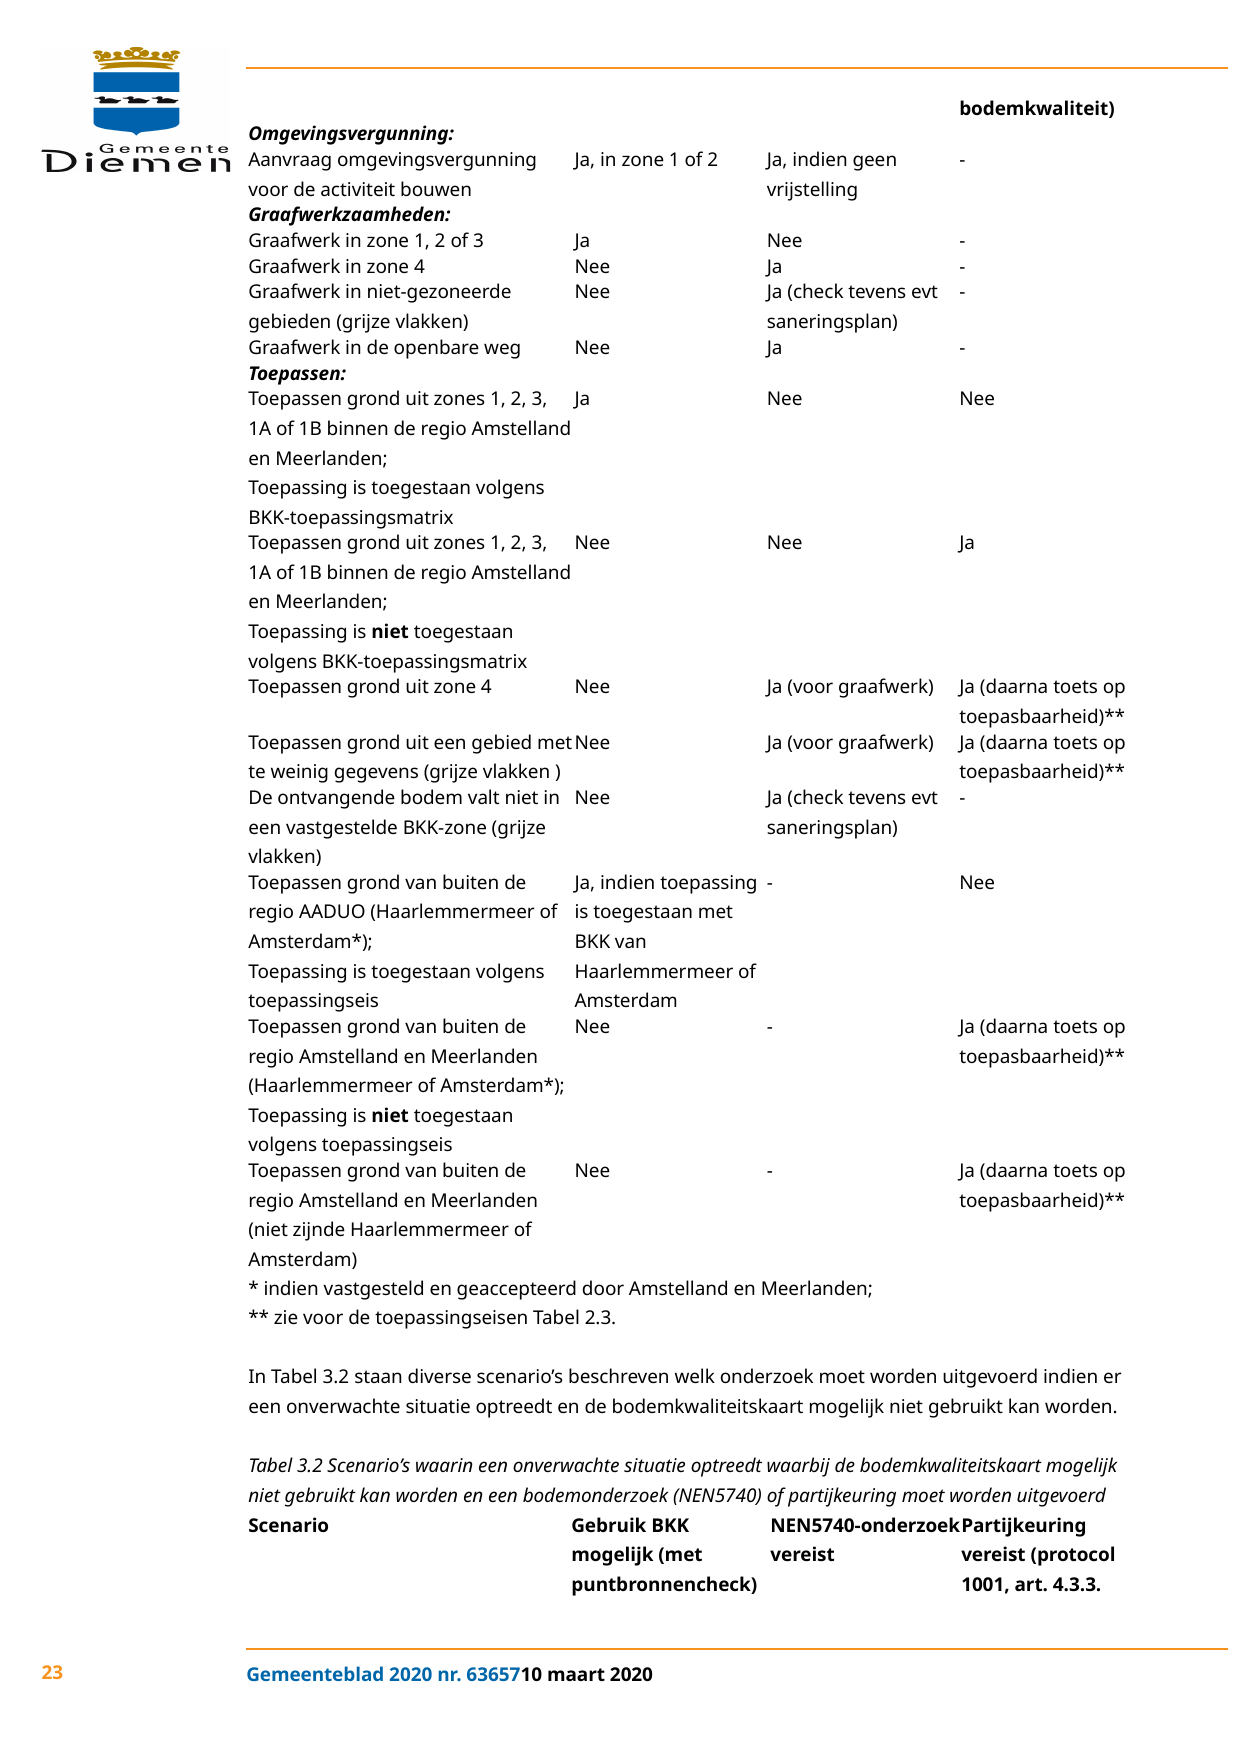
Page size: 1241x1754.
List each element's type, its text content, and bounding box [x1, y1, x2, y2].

table_cell Toepassen grond van buiten de regio Amstelland en Meerlanden (niet zijnde Haarlemmermeer of Amsterdam) [248, 1157, 574, 1272]
table_cell Ja, indien geen vrijstelling [767, 146, 959, 202]
table_cell Ja [574, 386, 767, 529]
table_cell Ja (daarna toets op toepasbaarheid)** [959, 1157, 1152, 1272]
text ** zie voor de toepassingseisen Tabel 2.3. [248, 1304, 1152, 1330]
table_header [574, 95, 767, 121]
table_cell Ja [574, 227, 767, 253]
table_cell Nee [574, 674, 767, 729]
table_cell Nee [767, 227, 959, 253]
table_cell Ja, indien toepassing is toegestaan met BKK van Haarlemmermeer of Amsterdam [574, 869, 767, 1013]
table_cell Toepassen grond uit een gebied met te weinig gegevens (grijze vlakken ) [248, 729, 574, 784]
table_header bodemkwaliteit) [959, 95, 1152, 121]
table_cell - [959, 227, 1152, 253]
table_cell Nee [574, 253, 767, 279]
table_cell Nee [959, 386, 1152, 529]
table_cell De ontvangende bodem valt niet in een vastgestelde BKK-zone (grijze vlakken) [248, 784, 574, 869]
table_cell Nee [574, 784, 767, 869]
table_cell Toepassen grond uit zones 1, 2, 3, 1A of 1B binnen de regio Amstelland en Meerlanden; Toepassing is toegestaan volgens BKK-toepassingsmatrix [248, 386, 574, 529]
table_cell - [959, 146, 1152, 202]
table_cell - [959, 253, 1152, 279]
table_cell Nee [574, 334, 767, 360]
table_header Partijkeuring vereist (protocol 1001, art. 4.3.3. [961, 1512, 1152, 1597]
table_cell Ja [767, 253, 959, 279]
table_cell Nee [767, 530, 959, 674]
table_cell Nee [574, 279, 767, 334]
table_cell - [959, 334, 1152, 360]
table_cell Ja, in zone 1 of 2 [574, 146, 767, 202]
table_cell Nee [767, 386, 959, 529]
table_cell Toepassen: [248, 360, 1152, 386]
table_cell Graafwerk in zone 4 [248, 253, 574, 279]
table_cell Nee [574, 1157, 767, 1272]
picture [41, 47, 231, 172]
table_cell Nee [574, 1013, 767, 1157]
table_cell Toepassen grond van buiten de regio AADUO (Haarlemmermeer of Amsterdam*); Toepassing is toegestaan volgens toepassingseis [248, 869, 574, 1013]
table_header [767, 95, 959, 121]
table_cell Graafwerk in niet-gezoneerde gebieden (grijze vlakken) [248, 279, 574, 334]
table_cell Ja (check tevens evt saneringsplan) [767, 784, 959, 869]
table_cell Toepassen grond uit zone 4 [248, 674, 574, 729]
table_cell Ja (check tevens evt saneringsplan) [767, 279, 959, 334]
table_cell - [767, 1157, 959, 1272]
table_cell Ja (daarna toets op toepasbaarheid)** [959, 729, 1152, 784]
table_cell Ja (daarna toets op toepasbaarheid)** [959, 1013, 1152, 1157]
table_cell - [767, 1013, 959, 1157]
table_cell Omgevingsvergunning: [248, 121, 1152, 146]
table_cell - [959, 279, 1152, 334]
table_cell Ja [767, 334, 959, 360]
table_cell Graafwerk in zone 1, 2 of 3 [248, 227, 574, 253]
table_cell - [767, 869, 959, 1013]
table_cell Graafwerk in de openbare weg [248, 334, 574, 360]
text Tabel 3.2 Scenario’s waarin een onverwachte situatie optreedt waarbij de bodemkwaliteitskaart mogelijk niet gebruikt kan worden en een bodemonderzoek (NEN5740) of partijkeuring moet worden uitgevoerd [248, 1452, 1152, 1508]
table_cell Ja (voor graafwerk) [767, 674, 959, 729]
table_cell Nee [574, 729, 767, 784]
text In Tabel 3.2 staan diverse scenario’s beschreven welk onderzoek moet worden uitgevoerd indien er een onverwachte situatie optreedt en de bodemkwaliteitskaart mogelijk niet gebruikt kan worden. [248, 1364, 1152, 1419]
table_cell Aanvraag omgevingsvergunning voor de activiteit bouwen [248, 146, 574, 202]
table_header NEN5740-onderzoek vereist [770, 1512, 961, 1597]
table_header [248, 95, 574, 121]
table_header Gebruik BKK mogelijk (met puntbronnencheck) [571, 1512, 770, 1597]
table_cell - [959, 784, 1152, 869]
table_cell Ja (daarna toets op toepasbaarheid)** [959, 674, 1152, 729]
table_cell Ja (voor graafwerk) [767, 729, 959, 784]
table_cell Graafwerkzaamheden: [248, 202, 1152, 227]
table_cell Nee [574, 530, 767, 674]
table_cell Toepassen grond van buiten de regio Amstelland en Meerlanden (Haarlemmermeer of Amsterdam*); Toepassing is niet toegestaan volgens toepassingseis [248, 1013, 574, 1157]
table_cell Nee [959, 869, 1152, 1013]
table_header Scenario [248, 1512, 571, 1597]
text * indien vastgesteld en geaccepteerd door Amstelland en Meerlanden; [248, 1275, 1152, 1301]
table_cell Ja [959, 530, 1152, 674]
table_cell Toepassen grond uit zones 1, 2, 3, 1A of 1B binnen de regio Amstelland en Meerlanden; Toepassing is niet toegestaan volgens BKK-toepassingsmatrix [248, 530, 574, 674]
